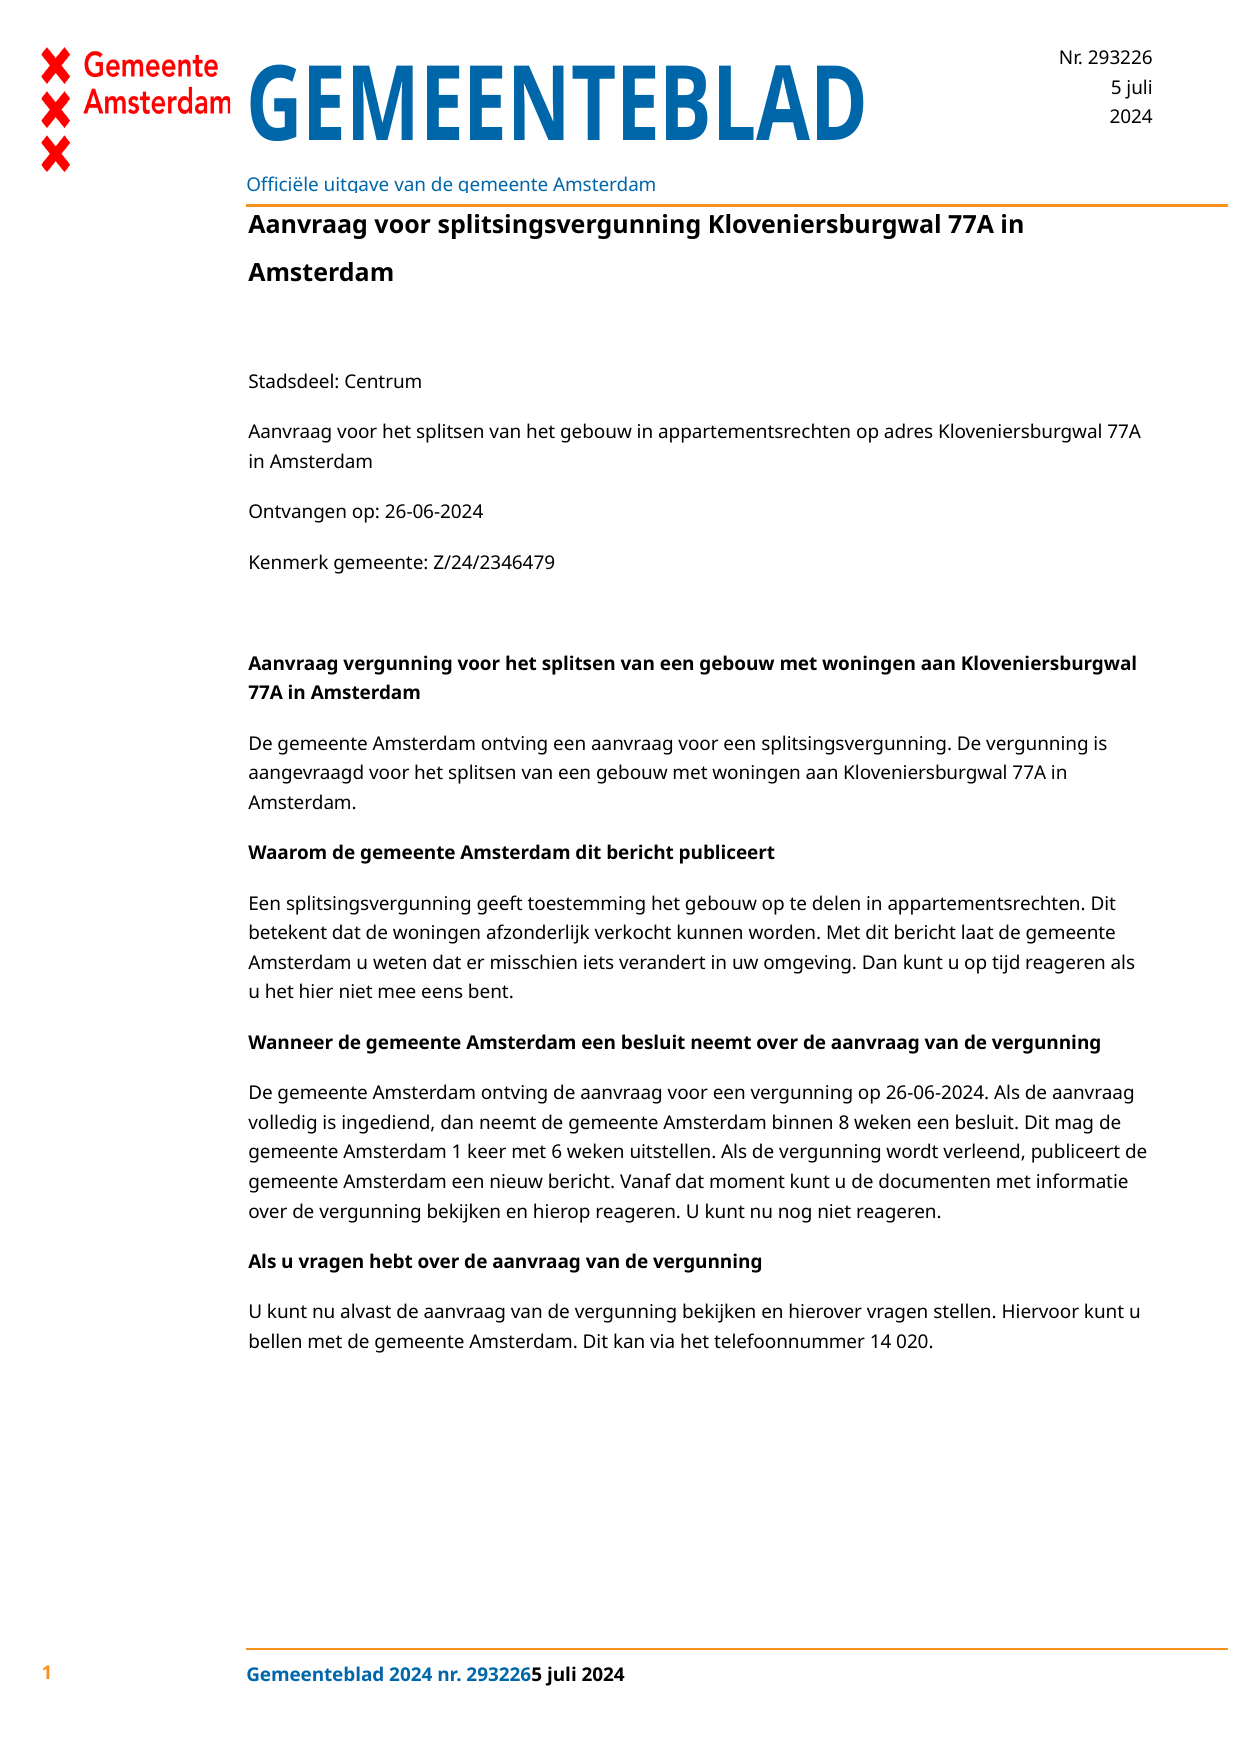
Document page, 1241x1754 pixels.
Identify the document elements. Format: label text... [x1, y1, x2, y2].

text De gemeente Amsterdam ontving een aanvraag voor een splitsingsvergunning. De vergunning is aangevraagd voor het splitsen van een gebouw met woningen aan Kloveniersburgwal 77A in Amsterdam. [248, 730, 1152, 815]
text Aanvraag voor splitsingsvergunning Kloveniersburgwal 77A in Amsterdam [248, 207, 1152, 288]
text Waarom de gemeente Amsterdam dit bericht publiceert [248, 839, 1152, 865]
text Een splitsingsvergunning geeft toestemming het gebouw op te delen in appartementsrechten. Dit betekent dat de woningen afzonderlijk verkocht kunnen worden. Met dit bericht laat de gemeente Amsterdam u weten dat er misschien iets verandert in uw omgeving. Dan kunt u op tijd reageren als u het hier niet mee eens bent. [248, 890, 1152, 1004]
picture [41, 47, 231, 172]
text De gemeente Amsterdam ontving de aanvraag voor een vergunning op 26-06-2024. Als de aanvraag volledig is ingediend, dan neemt de gemeente Amsterdam binnen 8 weken een besluit. Dit mag de gemeente Amsterdam 1 keer met 6 weken uitstellen. Als de vergunning wordt verleend, publiceert de gemeente Amsterdam een nieuw bericht. Vanaf dat moment kunt u de documenten met informatie over de vergunning bekijken en hierop reageren. U kunt nu nog niet reageren. [248, 1079, 1152, 1224]
text Aanvraag voor het splitsen van het gebouw in appartementsrechten op adres Kloveniersburgwal 77A in Amsterdam [248, 419, 1152, 474]
text Stadsdeel: Centrum [248, 368, 1152, 394]
text Ontvangen op: 26-06-2024 [248, 499, 1152, 524]
text Aanvraag vergunning voor het splitsen van een gebouw met woningen aan Kloveniersburgwal 77A in Amsterdam [248, 650, 1152, 705]
text U kunt nu alvast de aanvraag van de vergunning bekijken en hierover vragen stellen. Hiervoor kunt u bellen met de gemeente Amsterdam. Dit kan via het telefoonnummer 14 020. [248, 1299, 1152, 1354]
text Kenmerk gemeente: Z/24/2346479 [248, 549, 1152, 575]
text Wanneer de gemeente Amsterdam een besluit neemt over de aanvraag van de vergunning [248, 1029, 1152, 1055]
text Als u vragen hebt over de aanvraag van de vergunning [248, 1248, 1152, 1274]
